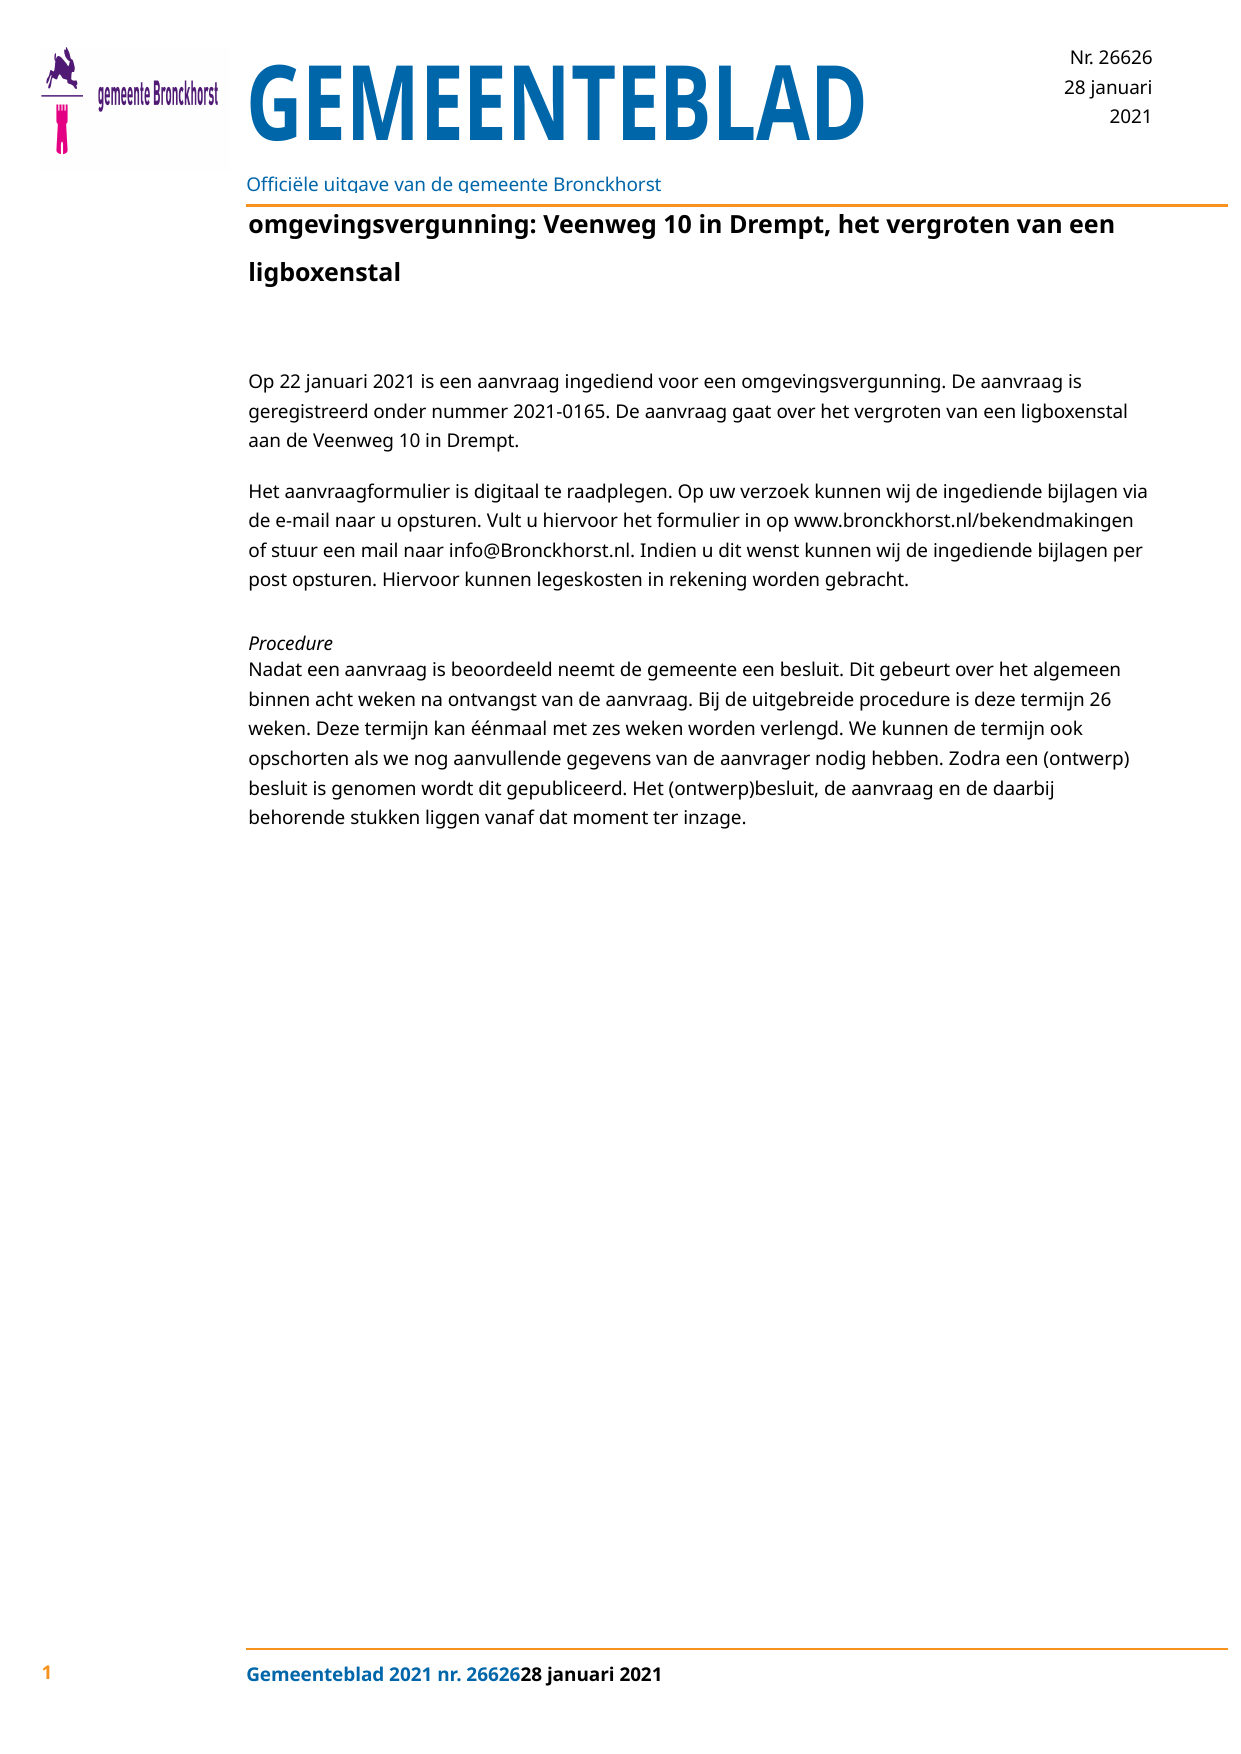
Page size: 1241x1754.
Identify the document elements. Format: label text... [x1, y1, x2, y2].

text Procedure [248, 631, 1152, 656]
picture [41, 47, 231, 172]
text Nadat een aanvraag is beoordeeld neemt de gemeente een besluit. Dit gebeurt over het algemeen binnen acht weken na ontvangst van de aanvraag. Bij de uitgebreide procedure is deze termijn 26 weken. Deze termijn kan éénmaal met zes weken worden verlengd. We kunnen de termijn ook opschorten als we nog aanvullende gegevens van de aanvrager nodig hebben. Zodra een (ontwerp) besluit is genomen wordt dit gepubliceerd. Het (ontwerp)besluit, de aanvraag en de daarbij behorende stukken liggen vanaf dat moment ter inzage. [248, 656, 1152, 830]
text Op 22 januari 2021 is een aanvraag ingediend voor een omgevingsvergunning. De aanvraag is geregistreerd onder nummer 2021-0165. De aanvraag gaat over het vergroten van een ligboxenstal aan de Veenweg 10 in Drempt. [248, 368, 1152, 453]
text omgevingsvergunning: Veenweg 10 in Drempt, het vergroten van een ligboxenstal [248, 207, 1152, 288]
text Het aanvraagformulier is digitaal te raadplegen. Op uw verzoek kunnen wij de ingediende bijlagen via de e-mail naar u opsturen. Vult u hiervoor het formulier in op www.bronckhorst.nl/bekendmakingen of stuur een mail naar info@Bronckhorst.nl. Indien u dit wenst kunnen wij de ingediende bijlagen per post opsturen. Hiervoor kunnen legeskosten in rekening worden gebracht. [248, 478, 1152, 592]
